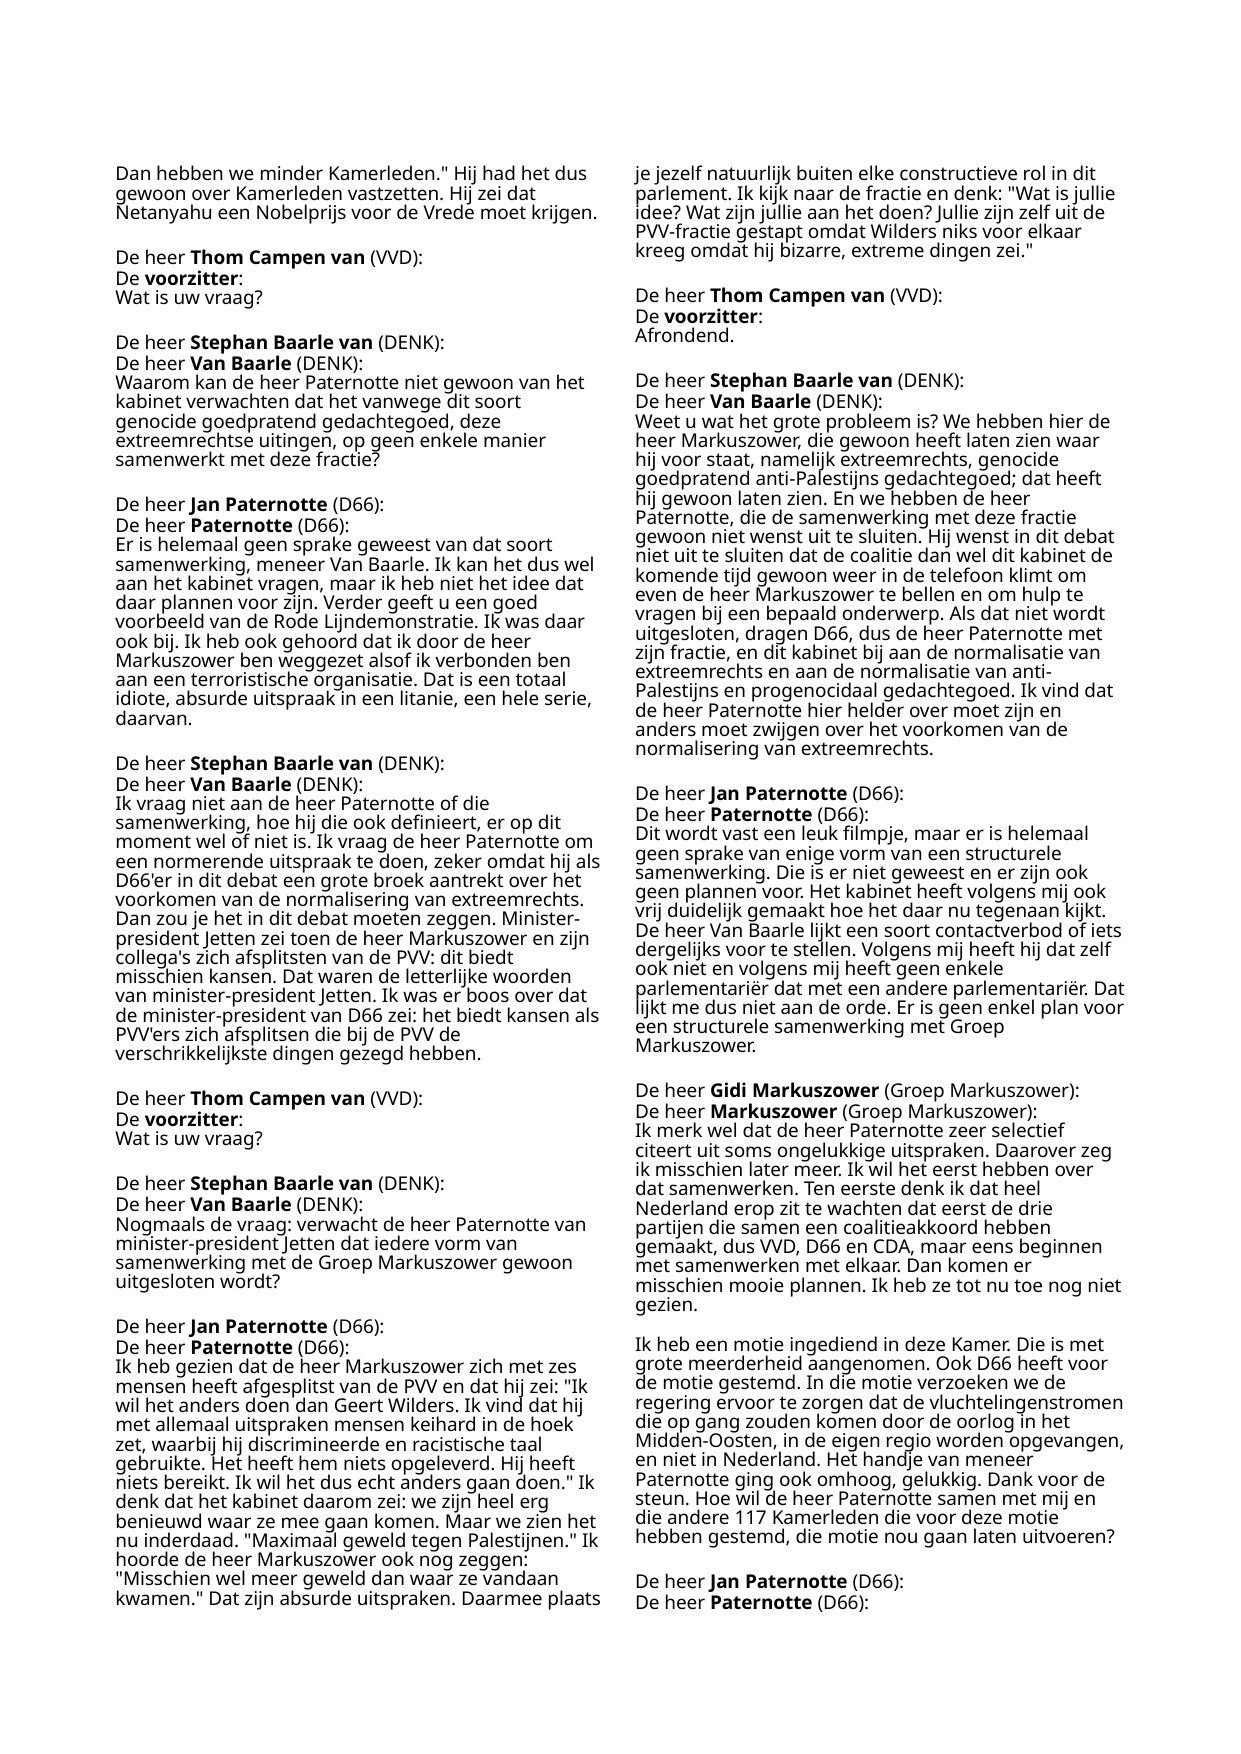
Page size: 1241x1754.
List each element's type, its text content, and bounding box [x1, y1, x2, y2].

text Ik heb gezien dat de heer Markuszower zich met zes mensen heeft afgesplitst van de PVV en dat hij zei: "Ik wil het anders doen dan Geert Wilders. Ik vind dat hij met allemaal uitspraken mensen keihard in de hoek zet, waarbij hij discrimineerde en racistische taal gebruikte. Het heeft hem niets opgeleverd. Hij heeft niets bereikt. Ik wil het dus echt anders gaan doen." Ik denk dat het kabinet daarom zei: we zijn heel erg benieuwd waar ze mee gaan komen. Maar we zien het nu inderdaad. "Maximaal geweld tegen Palestijnen." Ik hoorde de heer Markuszower ook nog zeggen: "Misschien wel meer geweld dan waar ze vandaan kwamen." Dat zijn absurde uitspraken. Daarmee plaats [115, 1358, 605, 1609]
text Ik heb een motie ingediend in deze Kamer. Die is met grote meerderheid aangenomen. Ook D66 heeft voor de motie gestemd. In die motie verzoeken we de regering ervoor te zorgen dat de vluchtelingenstromen die op gang zouden komen door de oorlog in het Midden-Oosten, in de eigen regio worden opgevangen, en niet in Nederland. Het handje van meneer Paternotte ging ook omhoog, gelukkig. Dank voor de steun. Hoe wil de heer Paternotte samen met mij en die andere 117 Kamerleden die voor deze motie hebben gestemd, die motie nou gaan laten uitvoeren? [635, 1336, 1125, 1548]
text De heer Jan Paternotte (D66): [635, 1569, 1125, 1594]
text De heer Van Baarle (DENK): [115, 355, 605, 374]
text Ik vraag niet aan de heer Paternotte of die samenwerking, hoe hij die ook definieert, er op dit moment wel of niet is. Ik vraag de heer Paternotte om een normerende uitspraak te doen, zeker omdat hij als D66'er in dit debat een grote broek aantrekt over het voorkomen van de normalisering van extreemrechts. Dan zou je het in dit debat moeten zeggen. Minister-president Jetten zei toen de heer Markuszower en zijn collega's zich afsplitsten van de PVV: dit biedt misschien kansen. Dat waren de letterlijke woorden van minister-president Jetten. Ik was er boos over dat de minister-president van D66 zei: het biedt kansen als PVV'ers zich afsplitsen die bij de PVV de verschrikkelijkste dingen gezegd hebben. [115, 795, 605, 1064]
text Wat is uw vraag? [115, 289, 605, 308]
text De heer Jan Paternotte (D66): [635, 780, 1125, 806]
text Dan hebben we minder Kamerleden." Hij had het dus gewoon over Kamerleden vastzetten. Hij zei dat Netanyahu een Nobelprijs voor de Vrede moet krijgen. [115, 165, 605, 223]
text De voorzitter: [635, 308, 1125, 327]
text De heer Van Baarle (DENK): [115, 1196, 605, 1216]
text Afrondend. [635, 327, 1125, 347]
text De voorzitter: [115, 1111, 605, 1130]
text De heer Thom Campen van (VVD): [115, 1085, 605, 1111]
text De heer Stephan Baarle van (DENK): [635, 368, 1125, 393]
text De voorzitter: [115, 270, 605, 289]
text De heer Stephan Baarle van (DENK): [115, 1171, 605, 1196]
text De heer Jan Paternotte (D66): [115, 491, 605, 517]
text De heer Van Baarle (DENK): [635, 393, 1125, 413]
text De heer Paternotte (D66): [635, 1594, 1125, 1614]
text De heer Gidi Markuszower (Groep Markuszower): [635, 1077, 1125, 1103]
text Ik merk wel dat de heer Paternotte zeer selectief citeert uit soms ongelukkige uitspraken. Daarover zeg ik misschien later meer. Ik wil het eerst hebben over dat samenwerken. Ten eerste denk ik dat heel Nederland erop zit te wachten dat eerst de drie partijen die samen een coalitieakkoord hebben gemaakt, dus VVD, D66 en CDA, maar eens beginnen met samenwerken met elkaar. Dan komen er misschien mooie plannen. Ik heb ze tot nu toe nog niet gezien. [635, 1122, 1125, 1315]
text Er is helemaal geen sprake geweest van dat soort samenwerking, meneer Van Baarle. Ik kan het dus wel aan het kabinet vragen, maar ik heb niet het idee dat daar plannen voor zijn. Verder geeft u een goed voorbeeld van de Rode Lijndemonstratie. Ik was daar ook bij. Ik heb ook gehoord dat ik door de heer Markuszower ben weggezet alsof ik verbonden ben aan een terroristische organisatie. Dat is een totaal idiote, absurde uitspraak in een litanie, een hele serie, daarvan. [115, 536, 605, 729]
text Nogmaals de vraag: verwacht de heer Paternotte van minister-president Jetten dat iedere vorm van samenwerking met de Groep Markuszower gewoon uitgesloten wordt? [115, 1216, 605, 1293]
text De heer Markuszower (Groep Markuszower): [635, 1103, 1125, 1122]
text Dit wordt vast een leuk filmpje, maar er is helemaal geen sprake van enige vorm van een structurele samenwerking. Die is er niet geweest en er zijn ook geen plannen voor. Het kabinet heeft volgens mij ook vrij duidelijk gemaakt hoe het daar nu tegenaan kijkt. De heer Van Baarle lijkt een soort contactverbod of iets dergelijks voor te stellen. Volgens mij heeft hij dat zelf ook niet en volgens mij heeft geen enkele parlementariër dat met een andere parlementariër. Dat lijkt me dus niet aan de orde. Er is geen enkel plan voor een structurele samenwerking met Groep Markuszower. [635, 825, 1125, 1057]
text De heer Paternotte (D66): [635, 806, 1125, 825]
text Waarom kan de heer Paternotte niet gewoon van het kabinet verwachten dat het vanwege dit soort genocide goedpratend gedachtegoed, deze extreemrechtse uitingen, op geen enkele manier samenwerkt met deze fractie? [115, 374, 605, 470]
text De heer Paternotte (D66): [115, 517, 605, 536]
text De heer Stephan Baarle van (DENK): [115, 750, 605, 776]
text De heer Paternotte (D66): [115, 1339, 605, 1358]
text Wat is uw vraag? [115, 1130, 605, 1150]
text je jezelf natuurlijk buiten elke constructieve rol in dit parlement. Ik kijk naar de fractie en denk: "Wat is jullie idee? Wat zijn jullie aan het doen? Jullie zijn zelf uit de PVV-fractie gestapt omdat Wilders niks voor elkaar kreeg omdat hij bizarre, extreme dingen zei." [635, 165, 1125, 262]
text De heer Van Baarle (DENK): [115, 776, 605, 795]
text De heer Jan Paternotte (D66): [115, 1313, 605, 1339]
text Weet u wat het grote probleem is? We hebben hier de heer Markuszower, die gewoon heeft laten zien waar hij voor staat, namelijk extreemrechts, genocide goedpratend anti-Palestijns gedachtegoed; dat heeft hij gewoon laten zien. En we hebben de heer Paternotte, die de samenwerking met deze fractie gewoon niet wenst uit te sluiten. Hij wenst in dit debat niet uit te sluiten dat de coalitie dan wel dit kabinet de komende tijd gewoon weer in de telefoon klimt om even de heer Markuszower te bellen en om hulp te vragen bij een bepaald onderwerp. Als dat niet wordt uitgesloten, dragen D66, dus de heer Paternotte met zijn fractie, en dit kabinet bij aan de normalisatie van extreemrechts en aan de normalisatie van anti-Palestijns en progenocidaal gedachtegoed. Ik vind dat de heer Paternotte hier helder over moet zijn en anders moet zwijgen over het voorkomen van de normalisering van extreemrechts. [635, 413, 1125, 759]
text De heer Thom Campen van (VVD): [115, 244, 605, 270]
text De heer Thom Campen van (VVD): [635, 282, 1125, 308]
text De heer Stephan Baarle van (DENK): [115, 329, 605, 355]
